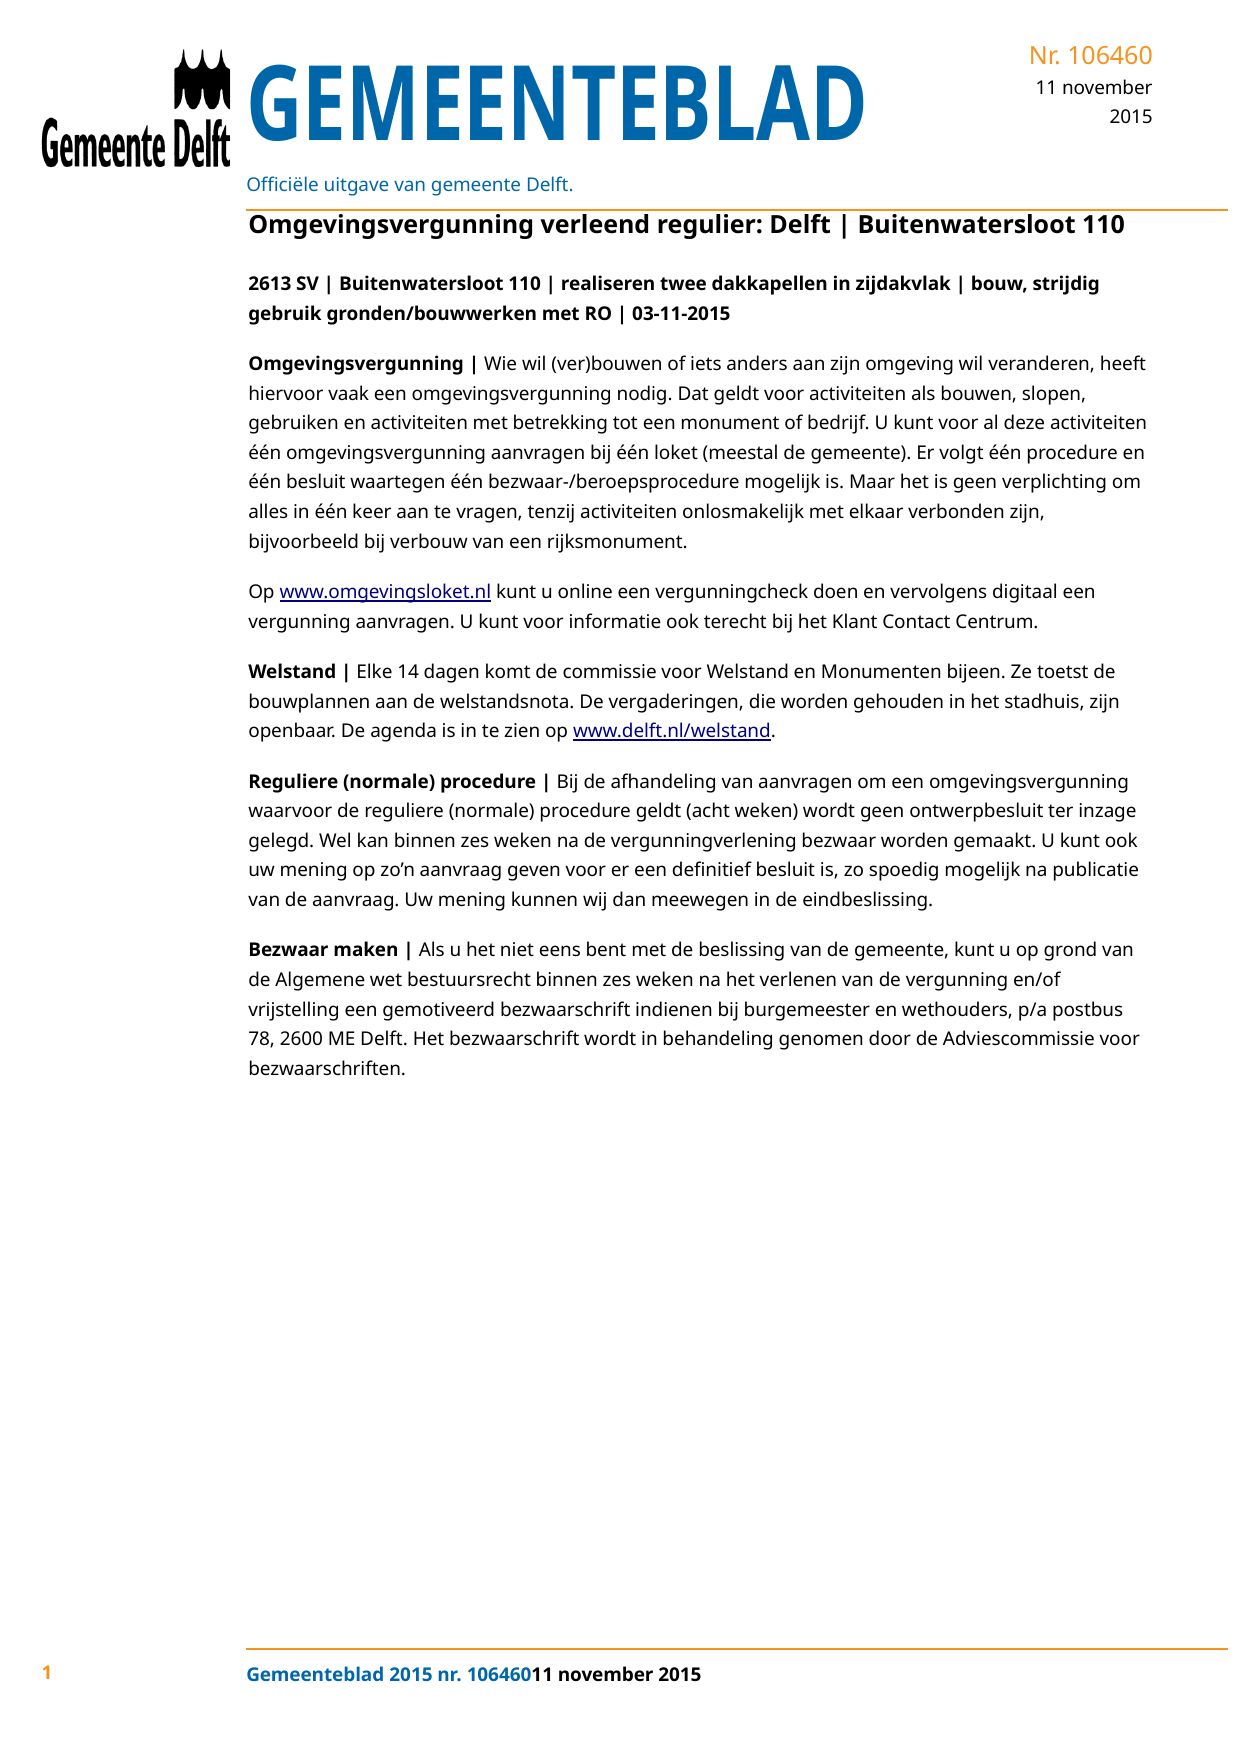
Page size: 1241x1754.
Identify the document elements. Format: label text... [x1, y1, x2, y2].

picture [41, 47, 231, 172]
text Bezwaar maken | Als u het niet eens bent met de beslissing van de gemeente, kunt u op grond van de Algemene wet bestuursrecht binnen zes weken na het verlenen van de vergunning en/of vrijstelling een gemotiveerd bezwaarschrift indienen bij burgemeester en wethouders, p/a postbus 78, 2600 ME Delft. Het bezwaarschrift wordt in behandeling genomen door de Adviescommissie voor bezwaarschriften. [248, 937, 1152, 1081]
text 2613 SV | Buitenwatersloot 110 | realiseren twee dakkapellen in zijdakvlak | bouw, strijdig gebruik gronden/bouwwerken met RO | 03-11-2015 [248, 270, 1152, 326]
text Welstand | Elke 14 dagen komt de commissie voor Welstand en Monumenten bijeen. Ze toetst de bouwplannen aan de welstandsnota. De vergaderingen, die worden gehouden in het stadhuis, zijn openbaar. De agenda is in te zien op www.delft.nl/welstand. [248, 658, 1152, 743]
text Op www.omgevingsloket.nl kunt u online een vergunningcheck doen en vervolgens digitaal een vergunning aanvragen. U kunt voor informatie ook terecht bij het Klant Contact Centrum. [248, 578, 1152, 633]
text Reguliere (normale) procedure | Bij de afhandeling van aanvragen om een omgevingsvergunning waarvoor de reguliere (normale) procedure geldt (acht weken) wordt geen ontwerpbesluit ter inzage gelegd. Wel kan binnen zes weken na de vergunningverlening bezwaar worden gemaakt. U kunt ook uw mening op zo’n aanvraag geven voor er een definitief besluit is, zo spoedig mogelijk na publicatie van de aanvraag. Uw mening kunnen wij dan meewegen in de eindbeslissing. [248, 768, 1152, 912]
text Omgevingsvergunning | Wie wil (ver)bouwen of iets anders aan zijn omgeving wil veranderen, heeft hiervoor vaak een omgevingsvergunning nodig. Dat geldt voor activiteiten als bouwen, slopen, gebruiken en activiteiten met betrekking tot een monument of bedrijf. U kunt voor al deze activiteiten één omgevingsvergunning aanvragen bij één loket (meestal de gemeente). Er volgt één procedure en één besluit waartegen één bezwaar-/beroepsprocedure mogelijk is. Maar het is geen verplichting om alles in één keer aan te vragen, tenzij activiteiten onlosmakelijk met elkaar verbonden zijn, bijvoorbeeld bij verbouw van een rijksmonument. [248, 350, 1152, 553]
text Omgevingsvergunning verleend regulier: Delft | Buitenwatersloot 110 [248, 211, 1152, 241]
